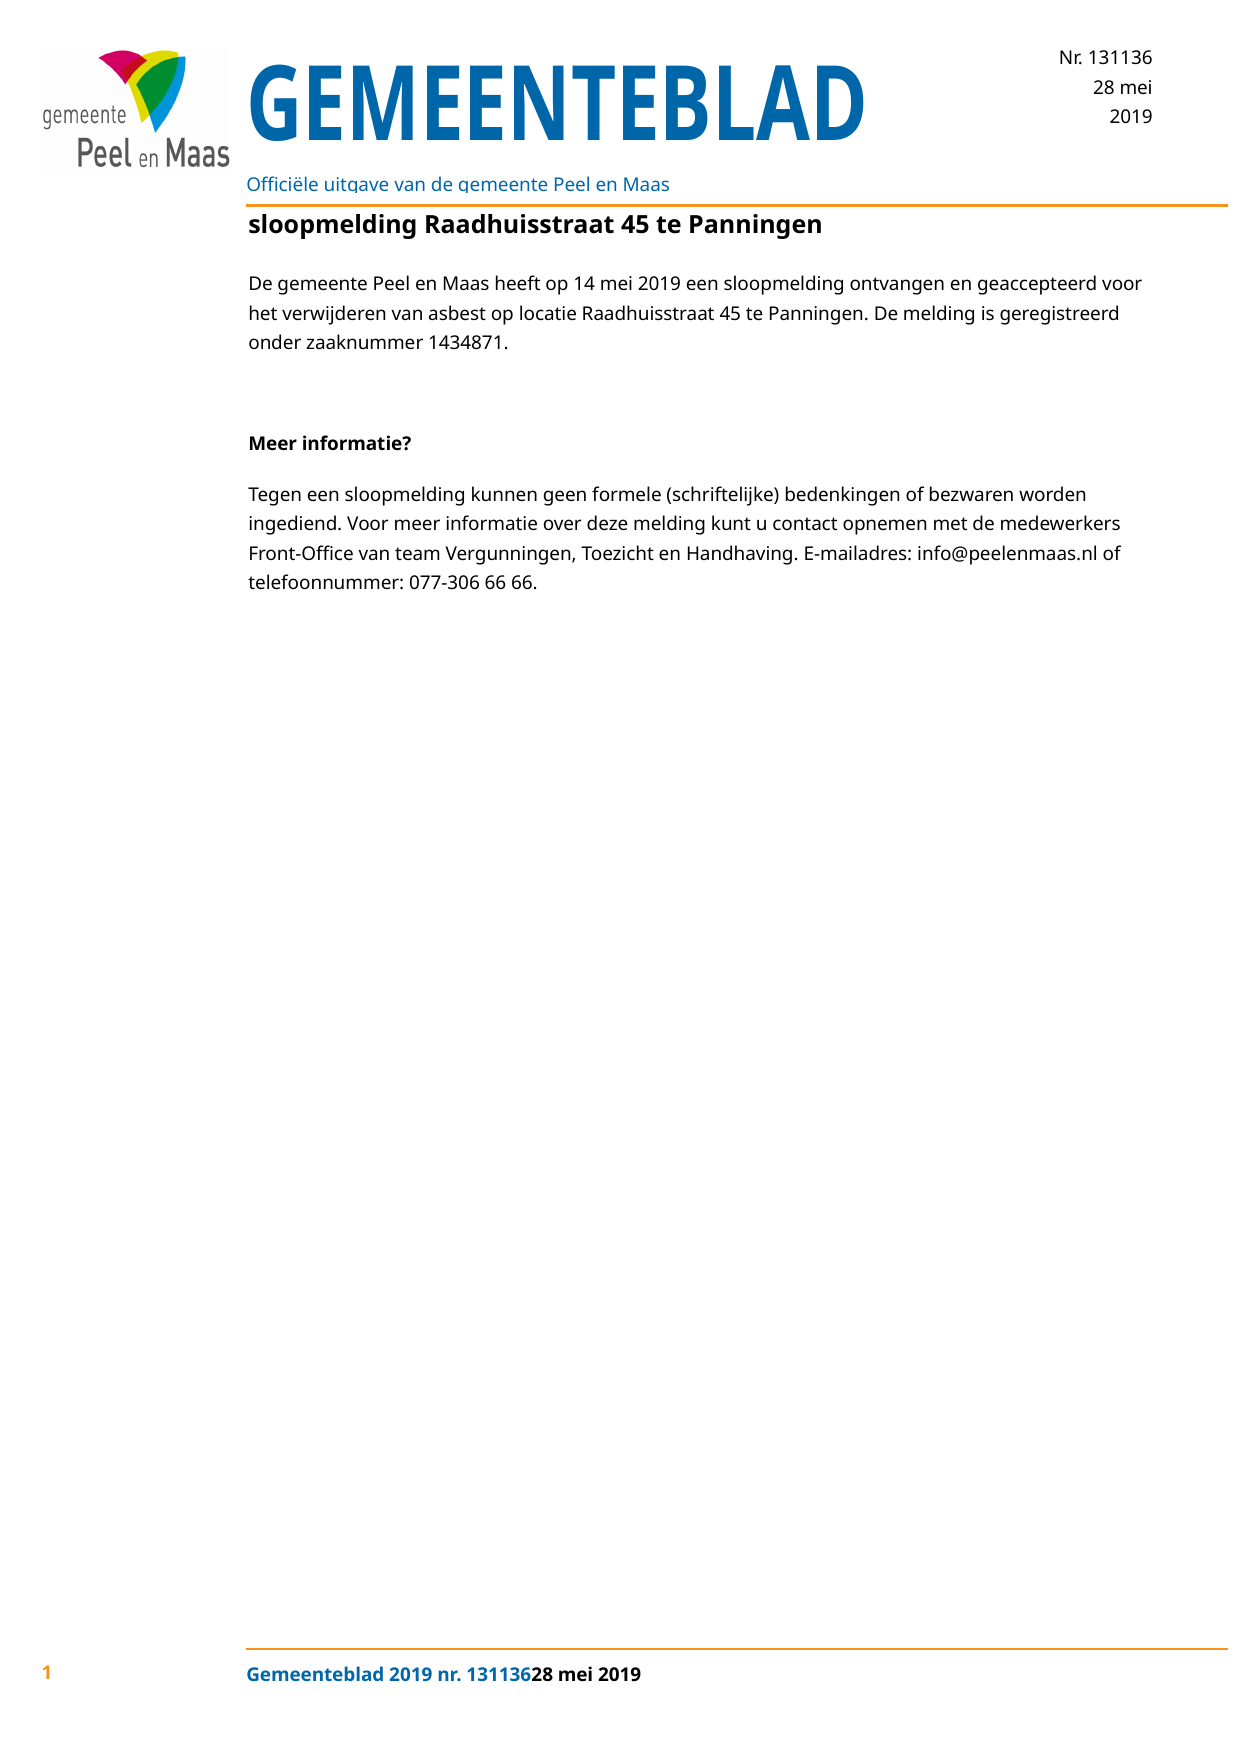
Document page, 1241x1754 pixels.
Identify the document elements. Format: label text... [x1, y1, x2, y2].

text Meer informatie? [248, 430, 1152, 456]
text Tegen een sloopmelding kunnen geen formele (schriftelijke) bedenkingen of bezwaren worden ingediend. Voor meer informatie over deze melding kunt u contact opnemen met de medewerkers Front-Office van team Vergunningen, Toezicht en Handhaving. E-mailadres: info@peelenmaas.nl of telefoonnummer: 077-306 66 66. [248, 481, 1152, 595]
text sloopmelding Raadhuisstraat 45 te Panningen [248, 207, 1152, 241]
text De gemeente Peel en Maas heeft op 14 mei 2019 een sloopmelding ontvangen en geaccepteerd voor het verwijderen van asbest op locatie Raadhuisstraat 45 te Panningen. De melding is geregistreerd onder zaaknummer 1434871. [248, 270, 1152, 355]
picture [41, 47, 231, 172]
